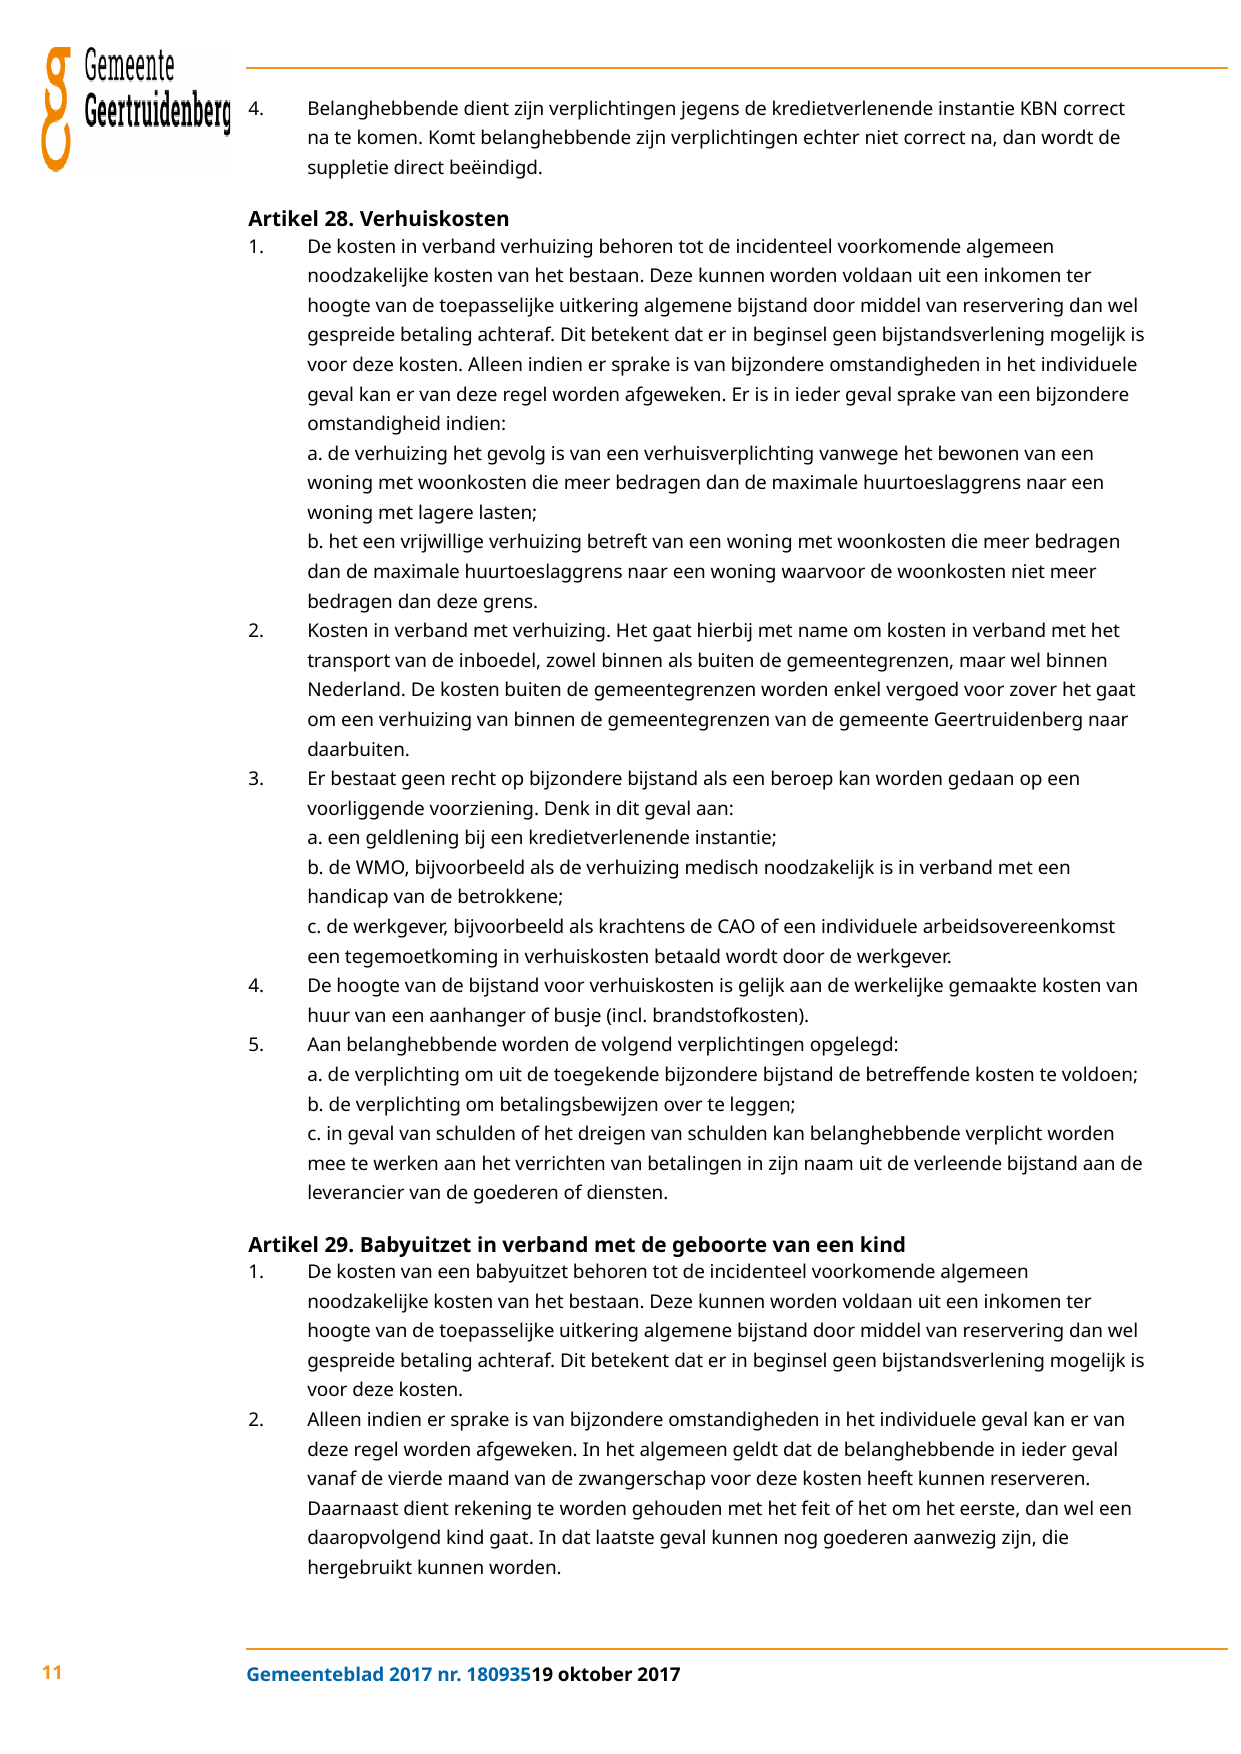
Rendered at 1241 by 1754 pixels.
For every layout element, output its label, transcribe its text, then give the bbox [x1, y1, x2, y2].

picture [41, 47, 231, 172]
list Aan belanghebbende worden de volgend verplichtingen opgelegd: [248, 1032, 1152, 1057]
list Alleen indien er sprake is van bijzondere omstandigheden in het individuele geval kan er van deze regel worden afgeweken. In het algemeen geldt dat de belanghebbende in ieder geval vanaf de vierde maand van de zwangerschap voor deze kosten heeft kunnen reserveren. Daarnaast dient rekening te worden gehouden met het feit of het om het eerste, dan wel een daaropvolgend kind gaat. In dat laatste geval kunnen nog goederen aanwezig zijn, die hergebruikt kunnen worden. [248, 1406, 1152, 1580]
list Belanghebbende dient zijn verplichtingen jegens de kredietverlenende instantie KBN correct na te komen. Komt belanghebbende zijn verplichtingen echter niet correct na, dan wordt de suppletie direct beëindigd. [248, 95, 1152, 180]
list b. de WMO, bijvoorbeeld als de verhuizing medisch noodzakelijk is in verband met een handicap van de betrokkene; [248, 854, 1152, 909]
list a. de verhuizing het gevolg is van een verhuisverplichting vanwege het bewonen van een woning met woonkosten die meer bedragen dan de maximale huurtoeslaggrens naar een woning met lagere lasten; [248, 440, 1152, 525]
list De kosten in verband verhuizing behoren tot de incidenteel voorkomende algemeen noodzakelijke kosten van het bestaan. Deze kunnen worden voldaan uit een inkomen ter hoogte van de toepasselijke uitkering algemene bijstand door middel van reservering dan wel gespreide betaling achteraf. Dit betekent dat er in beginsel geen bijstandsverlening mogelijk is voor deze kosten. Alleen indien er sprake is van bijzondere omstandigheden in het individuele geval kan er van deze regel worden afgeweken. Er is in ieder geval sprake van een bijzondere omstandigheid indien: [248, 233, 1152, 436]
list De kosten van een babyuitzet behoren tot de incidenteel voorkomende algemeen noodzakelijke kosten van het bestaan. Deze kunnen worden voldaan uit een inkomen ter hoogte van de toepasselijke uitkering algemene bijstand door middel van reservering dan wel gespreide betaling achteraf. Dit betekent dat er in beginsel geen bijstandsverlening mogelijk is voor deze kosten. [248, 1258, 1152, 1402]
list Kosten in verband met verhuizing. Het gaat hierbij met name om kosten in verband met het transport van de inboedel, zowel binnen als buiten de gemeentegrenzen, maar wel binnen Nederland. De kosten buiten de gemeentegrenzen worden enkel vergoed voor zover het gaat om een verhuizing van binnen de gemeentegrenzen van de gemeente Geertruidenberg naar daarbuiten. [248, 617, 1152, 761]
list a. de verplichting om uit de toegekende bijzondere bijstand de betreffende kosten te voldoen; [248, 1061, 1152, 1087]
text Artikel 29. Babyuitzet in verband met de geboorte van een kind [248, 1230, 1152, 1258]
list b. de verplichting om betalingsbewijzen over te leggen; [248, 1091, 1152, 1116]
list De hoogte van de bijstand voor verhuiskosten is gelijk aan de werkelijke gemaakte kosten van huur van een aanhanger of busje (incl. brandstofkosten). [248, 972, 1152, 1028]
list c. in geval van schulden of het dreigen van schulden kan belanghebbende verplicht worden mee te werken aan het verrichten van betalingen in zijn naam uit de verleende bijstand aan de leverancier van de goederen of diensten. [248, 1120, 1152, 1205]
list b. het een vrijwillige verhuizing betreft van een woning met woonkosten die meer bedragen dan de maximale huurtoeslaggrens naar een woning waarvoor de woonkosten niet meer bedragen dan deze grens. [248, 529, 1152, 613]
list a. een geldlening bij een kredietverlenende instantie; [248, 824, 1152, 850]
list Er bestaat geen recht op bijzondere bijstand als een beroep kan worden gedaan op een voorliggende voorziening. Denk in dit geval aan: [248, 765, 1152, 821]
list c. de werkgever, bijvoorbeeld als krachtens de CAO of een individuele arbeidsovereenkomst een tegemoetkoming in verhuiskosten betaald wordt door de werkgever. [248, 913, 1152, 968]
text Artikel 28. Verhuiskosten [248, 204, 1152, 233]
